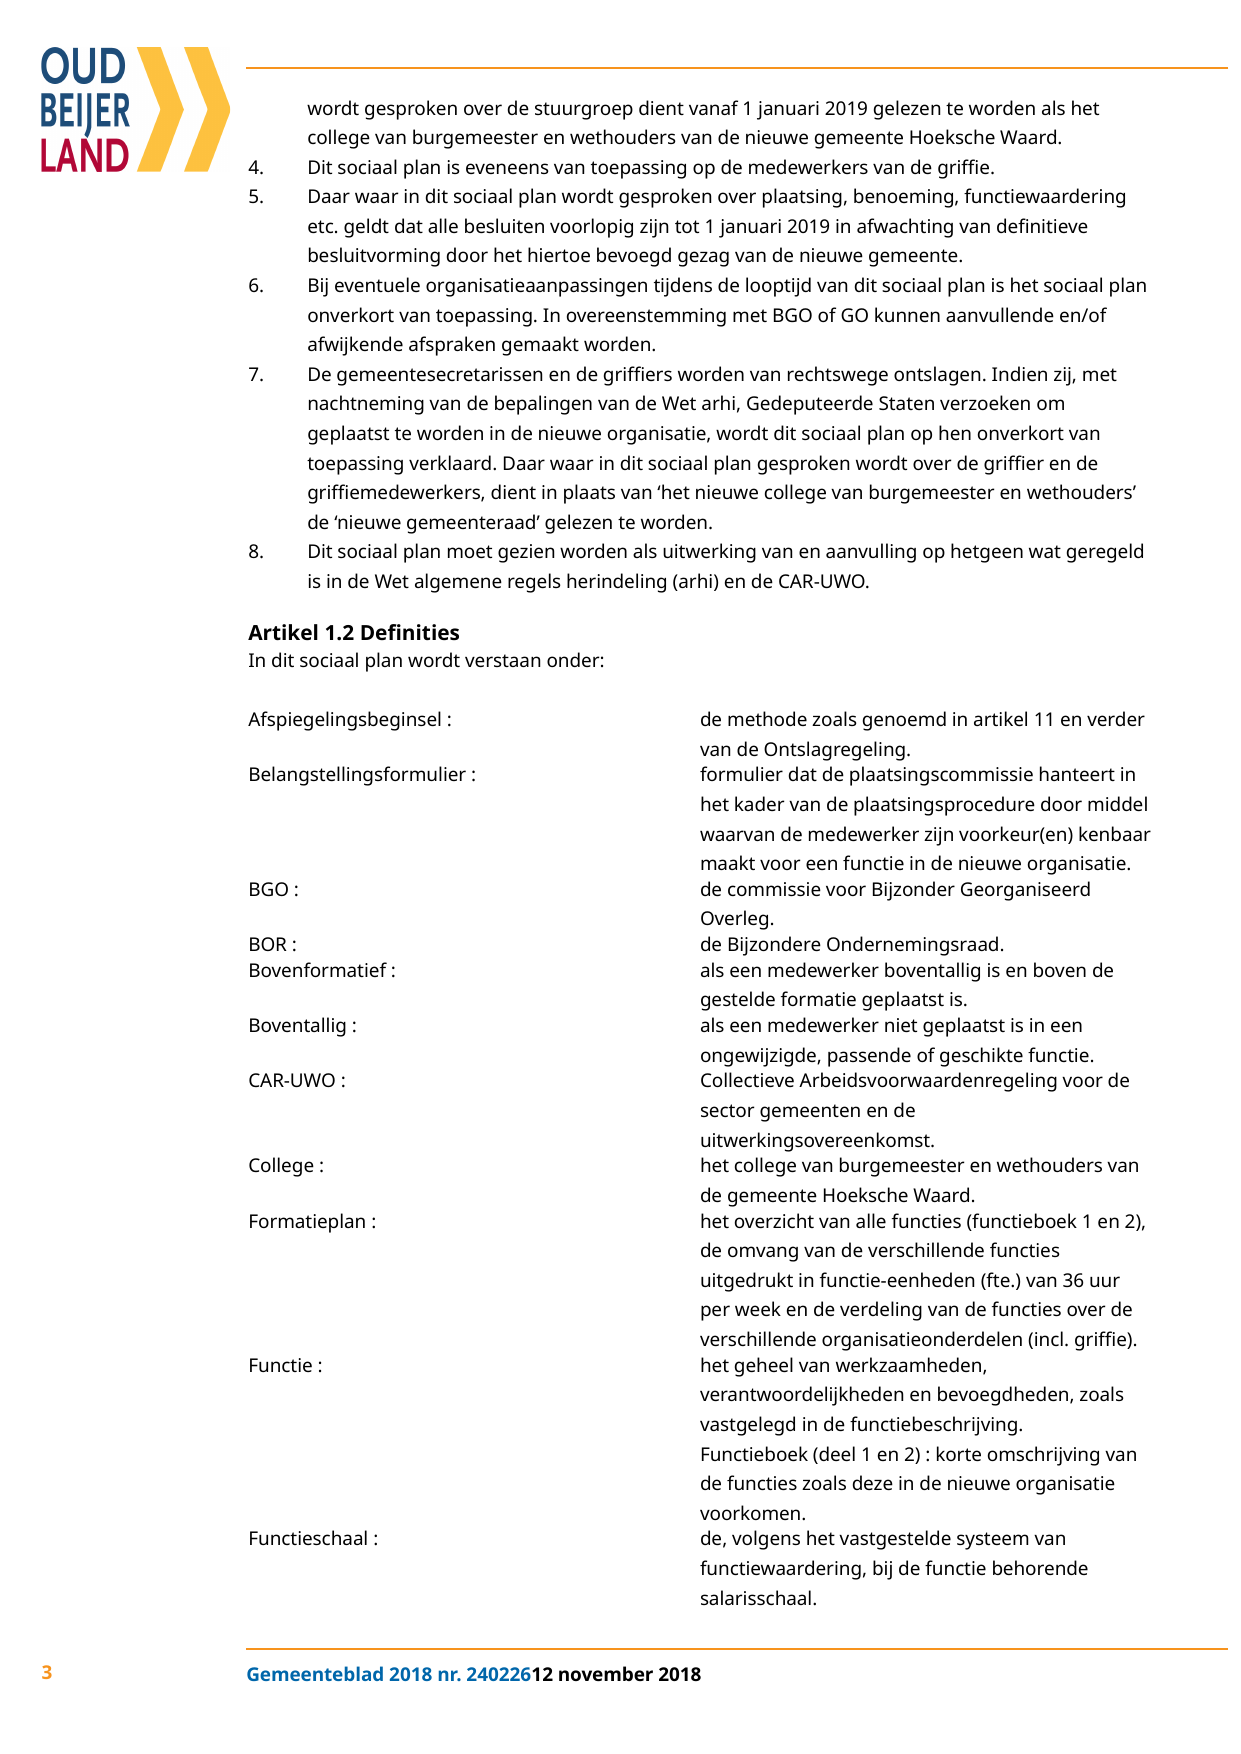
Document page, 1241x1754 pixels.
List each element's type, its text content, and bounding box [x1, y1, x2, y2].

table_cell CAR-UWO : [248, 1068, 700, 1153]
list De gemeentesecretarissen en de griffiers worden van rechtswege ontslagen. Indien zij, met nachtneming van de bepalingen van de Wet arhi, Gedeputeerde Staten verzoeken om geplaatst te worden in de nieuwe organisatie, wordt dit sociaal plan op hen onverkort van toepassing verklaard. Daar waar in dit sociaal plan gesproken wordt over de griffier en de griffiemedewerkers, dient in plaats van ‘het nieuwe college van burgemeester en wethouders’ de ‘nieuwe gemeenteraad’ gelezen te worden. [248, 361, 1152, 535]
text In dit sociaal plan wordt verstaan onder: [248, 647, 1152, 673]
table_cell de, volgens het vastgestelde systeem van functiewaardering, bij de functie behorende salarisschaal. [700, 1526, 1152, 1611]
list Dit sociaal plan moet gezien worden als uitwerking van en aanvulling op hetgeen wat geregeld is in de Wet algemene regels herindeling (arhi) en de CAR-UWO. [248, 538, 1152, 594]
table_cell College : [248, 1153, 700, 1208]
table_cell het geheel van werkzaamheden, verantwoordelijkheden en bevoegdheden, zoals vastgelegd in de functiebeschrijving. Functieboek (deel 1 en 2) : korte omschrijving van de functies zoals deze in de nieuwe organisatie voorkomen. [700, 1352, 1152, 1526]
table_cell Collectieve Arbeidsvoorwaardenregeling voor de sector gemeenten en de uitwerkingsovereenkomst. [700, 1068, 1152, 1153]
table_cell BGO : [248, 876, 700, 931]
text Artikel 1.2 Definities [248, 618, 1152, 647]
list Daar waar in dit sociaal plan wordt gesproken over plaatsing, benoeming, functiewaardering etc. geldt dat alle besluiten voorlopig zijn tot 1 januari 2019 in afwachting van definitieve besluitvorming door het hiertoe bevoegd gezag van de nieuwe gemeente. [248, 183, 1152, 268]
table_cell als een medewerker boventallig is en boven de gestelde formatie geplaatst is. [700, 957, 1152, 1012]
table_cell de commissie voor Bijzonder Georganiseerd Overleg. [700, 876, 1152, 931]
list Dit sociaal plan is eveneens van toepassing op de medewerkers van de griffie. [248, 154, 1152, 180]
table_cell formulier dat de plaatsingscommissie hanteert in het kader van de plaatsingsprocedure door middel waarvan de medewerker zijn voorkeur(en) kenbaar maakt voor een functie in de nieuwe organisatie. [700, 762, 1152, 876]
table_cell BOR : [248, 931, 700, 957]
list wordt gesproken over de stuurgroep dient vanaf 1 januari 2019 gelezen te worden als het college van burgemeester en wethouders van de nieuwe gemeente Hoeksche Waard. [248, 95, 1152, 150]
table_cell Functie : [248, 1352, 700, 1526]
table_header Afspiegelingsbeginsel : [248, 706, 700, 762]
table_cell de Bijzondere Ondernemingsraad. [700, 931, 1152, 957]
picture [41, 47, 231, 172]
table_cell Bovenformatief : [248, 957, 700, 1012]
table_cell Formatieplan : [248, 1208, 700, 1352]
table_cell het overzicht van alle functies (functieboek 1 en 2), de omvang van de verschillende functies uitgedrukt in functie-eenheden (fte.) van 36 uur per week en de verdeling van de functies over de verschillende organisatieonderdelen (incl. griffie). [700, 1208, 1152, 1352]
table_cell Boventallig : [248, 1013, 700, 1068]
table_cell Belangstellingsformulier : [248, 762, 700, 876]
list Bij eventuele organisatieaanpassingen tijdens de looptijd van dit sociaal plan is het sociaal plan onverkort van toepassing. In overeenstemming met BGO of GO kunnen aanvullende en/of afwijkende afspraken gemaakt worden. [248, 272, 1152, 357]
table_cell Functieschaal : [248, 1526, 700, 1611]
table_cell het college van burgemeester en wethouders van de gemeente Hoeksche Waard. [700, 1153, 1152, 1208]
table_cell als een medewerker niet geplaatst is in een ongewijzigde, passende of geschikte functie. [700, 1013, 1152, 1068]
table_header de methode zoals genoemd in artikel 11 en verder van de Ontslagregeling. [700, 706, 1152, 762]
